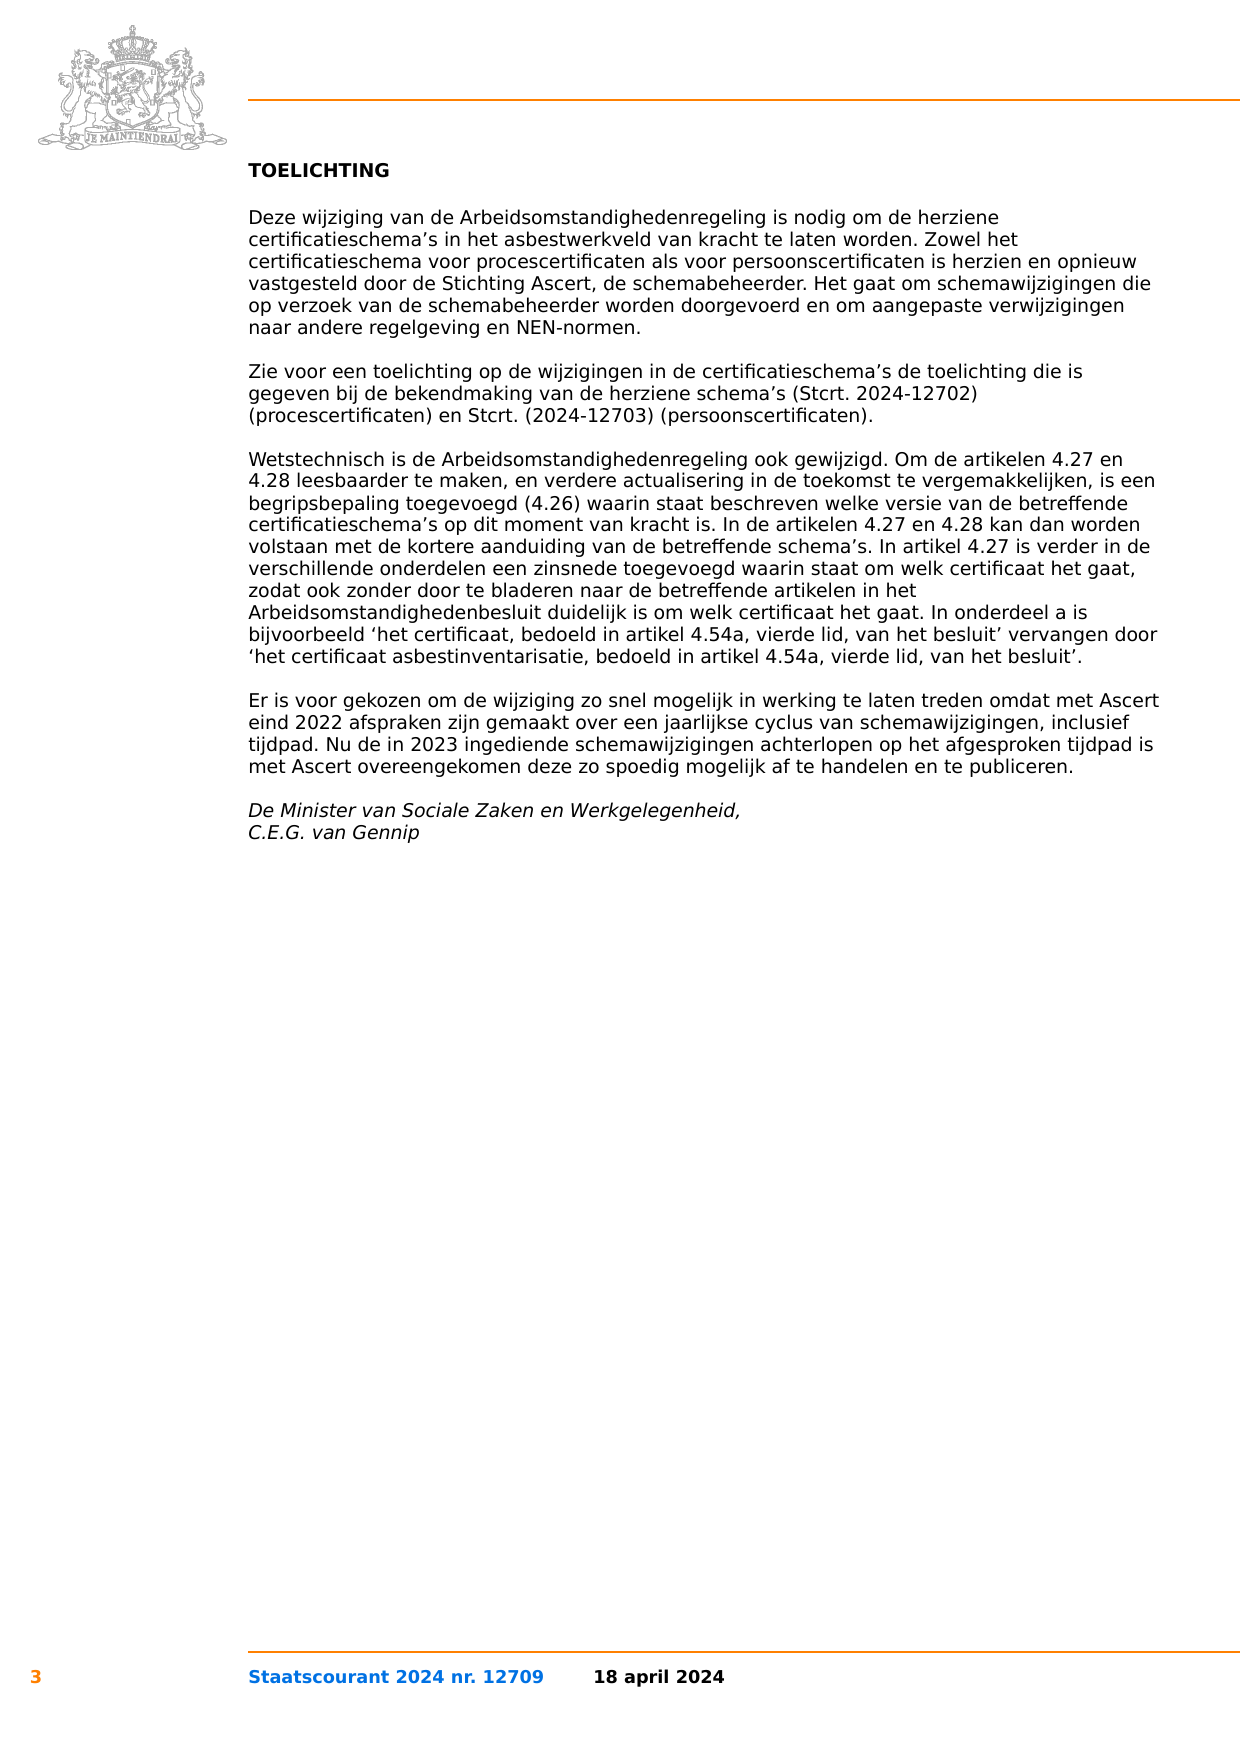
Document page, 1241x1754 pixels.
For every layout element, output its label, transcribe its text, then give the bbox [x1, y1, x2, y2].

text De Minister van Sociale Zaken en Werkgelegenheid, C.E.G. van Gennip [248, 800, 1163, 844]
picture [38, 25, 227, 150]
text Deze wijziging van de Arbeidsomstandighedenregeling is nodig om de herziene certificatieschema’s in het asbestwerkveld van kracht te laten worden. Zowel het certificatieschema voor procescertificaten als voor persoonscertificaten is herzien en opnieuw vastgesteld door de Stichting Ascert, de schemabeheerder. Het gaat om schemawijzigingen die op verzoek van de schemabeheerder worden doorgevoerd en om aangepaste verwijzigingen naar andere regelgeving en NEN-normen. [248, 207, 1163, 339]
text Zie voor een toelichting op de wijzigingen in de certificatieschema’s de toelichting die is gegeven bij de bekendmaking van de herziene schema’s (Stcrt. 2024-12702) (procescertificaten) en Stcrt. (2024-12703) (persoonscertificaten). [248, 361, 1163, 427]
subtitle TOELICHTING [248, 160, 1163, 182]
text Er is voor gekozen om de wijziging zo snel mogelijk in werking te laten treden omdat met Ascert eind 2022 afspraken zijn gemaakt over een jaarlijkse cyclus van schemawijzigingen, inclusief tijdpad. Nu de in 2023 ingediende schemawijzigingen achterlopen op het afgesproken tijdpad is met Ascert overeengekomen deze zo spoedig mogelijk af te handelen en te publiceren. [248, 690, 1163, 778]
text Wetstechnisch is de Arbeidsomstandighedenregeling ook gewijzigd. Om de artikelen 4.27 en 4.28 leesbaarder te maken, en verdere actualisering in de toekomst te vergemakkelijken, is een begripsbepaling toegevoegd (4.26) waarin staat beschreven welke versie van de betreffende certificatieschema’s op dit moment van kracht is. In de artikelen 4.27 en 4.28 kan dan worden volstaan met de kortere aanduiding van de betreffende schema’s. In artikel 4.27 is verder in de verschillende onderdelen een zinsnede toegevoegd waarin staat om welk certificaat het gaat, zodat ook zonder door te bladeren naar de betreffende artikelen in het Arbeidsomstandighedenbesluit duidelijk is om welk certificaat het gaat. In onderdeel a is bijvoorbeeld ‘het certificaat, bedoeld in artikel 4.54a, vierde lid, van het besluit’ vervangen door ‘het certificaat asbestinventarisatie, bedoeld in artikel 4.54a, vierde lid, van het besluit’. [248, 448, 1163, 668]
